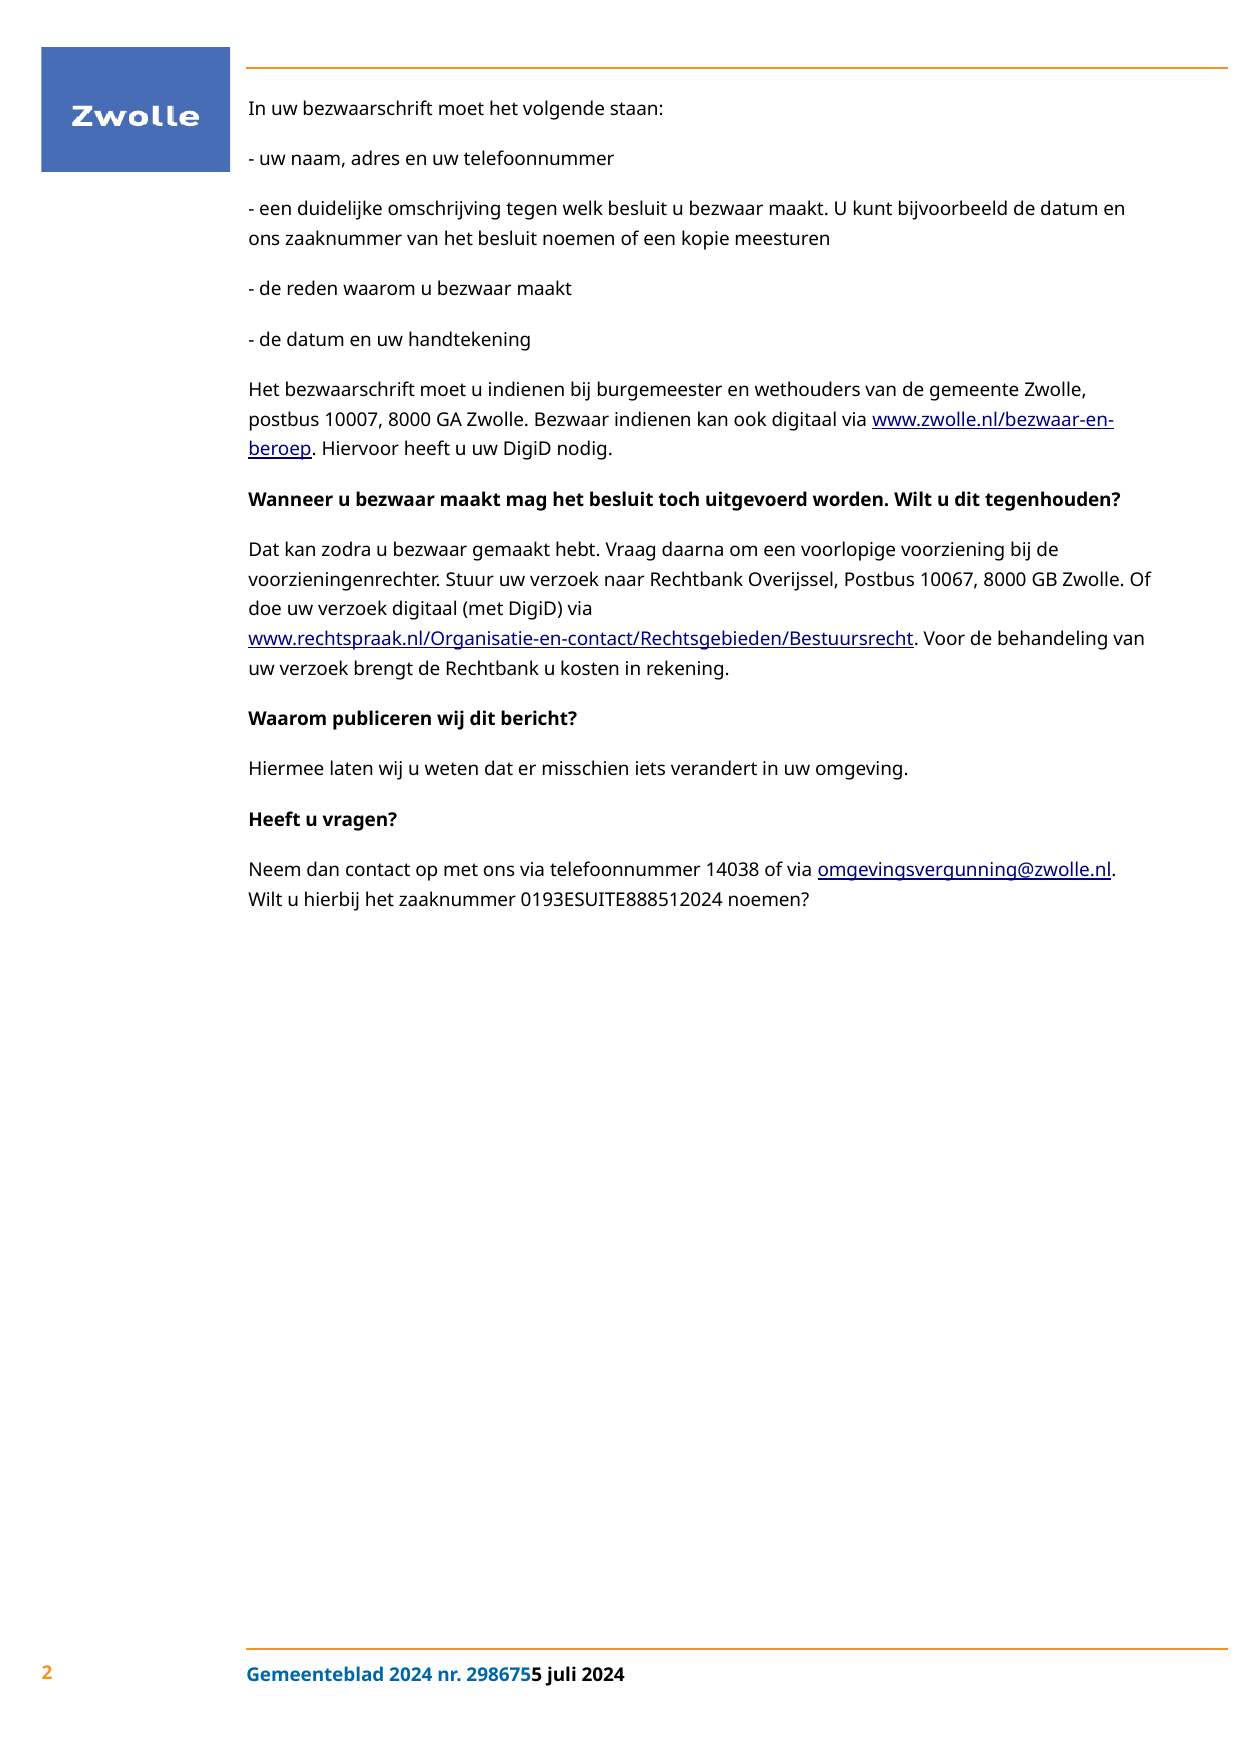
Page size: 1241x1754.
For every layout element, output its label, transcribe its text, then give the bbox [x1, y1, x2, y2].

text - de reden waarom u bezwaar maakt [248, 276, 1152, 301]
text Dat kan zodra u bezwaar gemaakt hebt. Vraag daarna om een voorlopige voorziening bij de voorzieningenrechter. Stuur uw verzoek naar Rechtbank Overijssel, Postbus 10067, 8000 GB Zwolle. Of doe uw verzoek digitaal (met DigiD) via www.rechtspraak.nl/Organisatie-en-contact/Rechtsgebieden/Bestuursrecht. Voor de behandeling van uw verzoek brengt de Rechtbank u kosten in rekening. [248, 536, 1152, 681]
text Neem dan contact op met ons via telefoonnummer 14038 of via omgevingsvergunning@zwolle.nl. Wilt u hierbij het zaaknummer 0193ESUITE888512024 noemen? [248, 856, 1152, 912]
text Wanneer u bezwaar maakt mag het besluit toch uitgevoerd worden. Wilt u dit tegenhouden? [248, 486, 1152, 512]
text Heeft u vragen? [248, 806, 1152, 832]
text Hiermee laten wij u weten dat er misschien iets verandert in uw omgeving. [248, 756, 1152, 781]
text - uw naam, adres en uw telefoonnummer [248, 145, 1152, 171]
text - een duidelijke omschrijving tegen welk besluit u bezwaar maakt. U kunt bijvoorbeeld de datum en ons zaaknummer van het besluit noemen of een kopie meesturen [248, 196, 1152, 251]
text Waarom publiceren wij dit bericht? [248, 705, 1152, 731]
text In uw bezwaarschrift moet het volgende staan: [248, 95, 1152, 121]
text - de datum en uw handtekening [248, 326, 1152, 352]
text Het bezwaarschrift moet u indienen bij burgemeester en wethouders van de gemeente Zwolle, postbus 10007, 8000 GA Zwolle. Bezwaar indienen kan ook digitaal via www.zwolle.nl/bezwaar-en-beroep. Hiervoor heeft u uw DigiD nodig. [248, 376, 1152, 461]
picture [41, 47, 231, 172]
